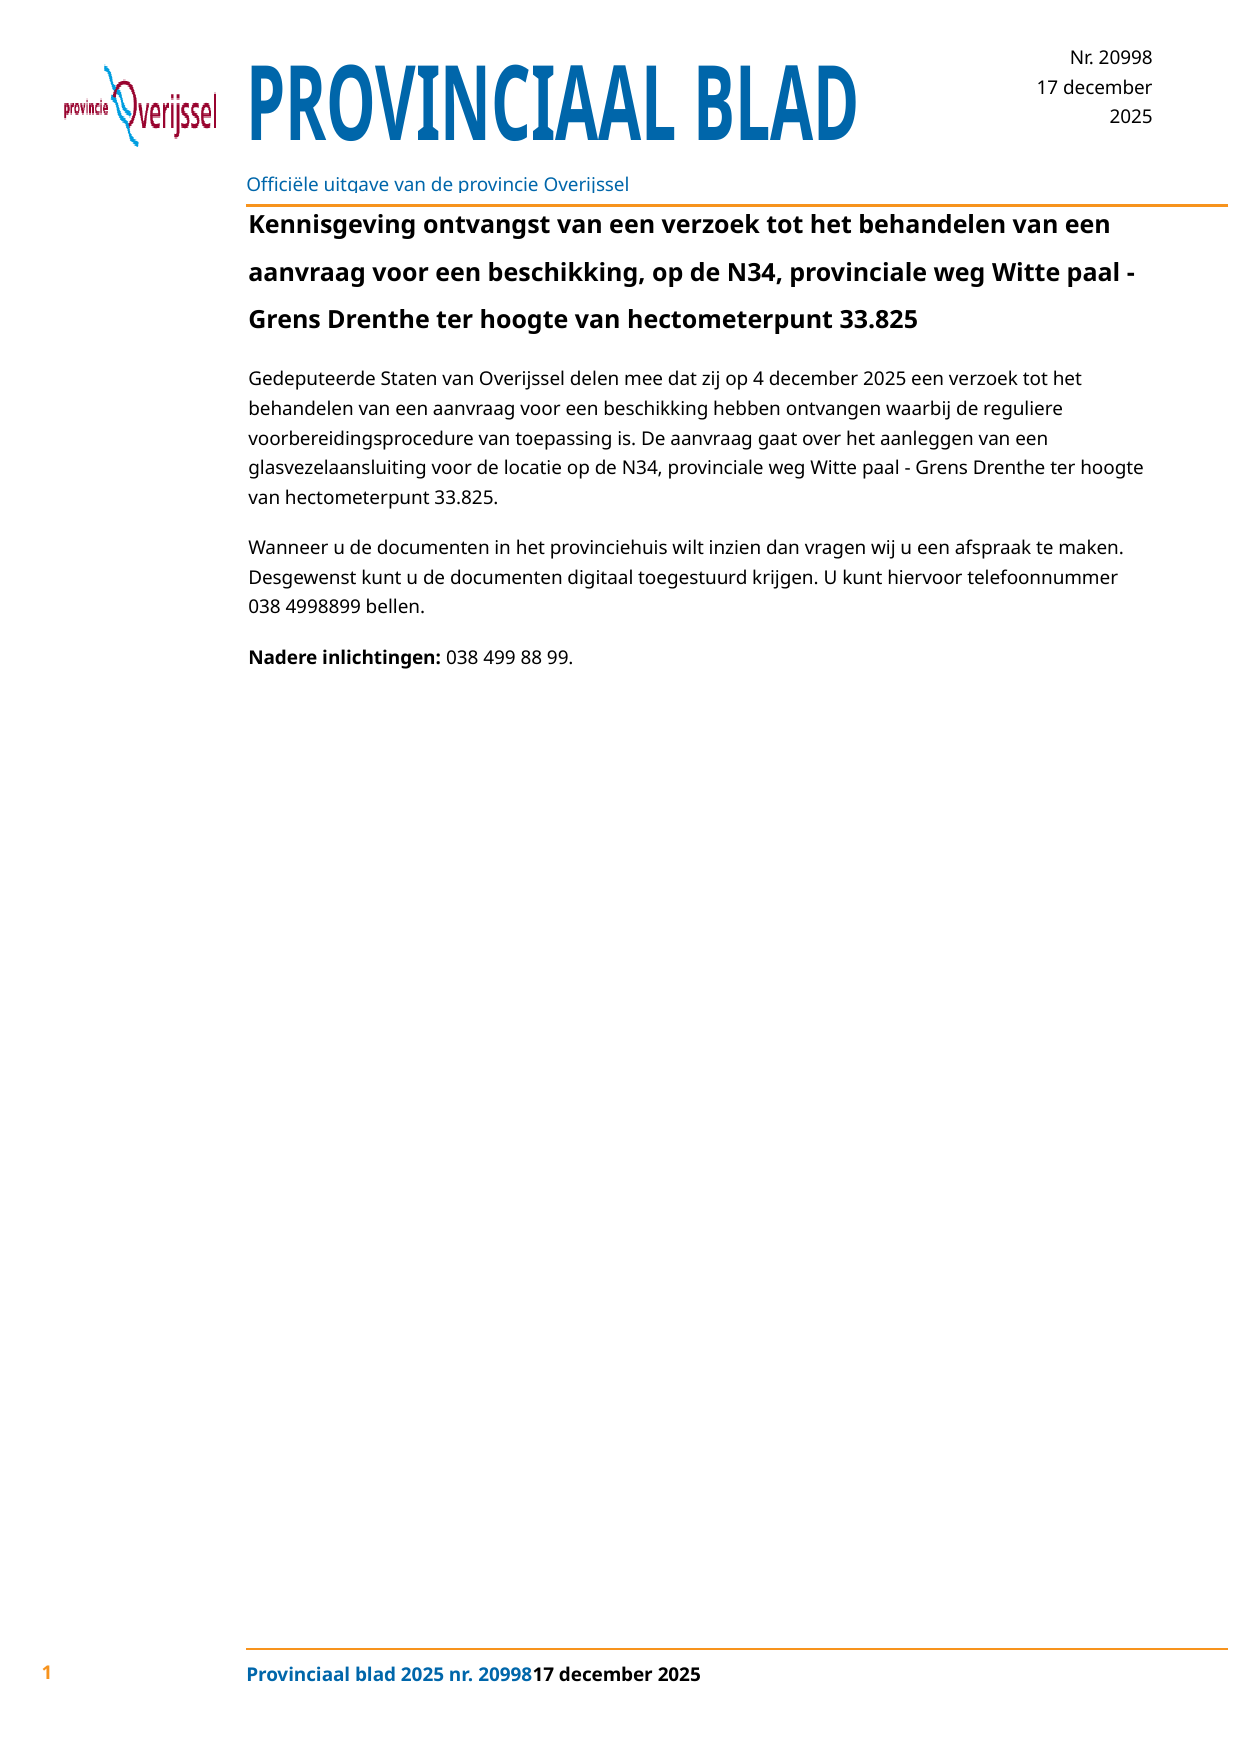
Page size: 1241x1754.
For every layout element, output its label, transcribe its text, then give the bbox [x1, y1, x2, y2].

text Nadere inlichtingen: 038 499 88 99. [248, 644, 1152, 669]
text Wanneer u de documenten in het provinciehuis wilt inzien dan vragen wij u een afspraak te maken. Desgewenst kunt u de documenten digitaal toegestuurd krijgen. U kunt hiervoor telefoonnummer 038 4998899 bellen. [248, 534, 1152, 619]
text Kennisgeving ontvangst van een verzoek tot het behandelen van een aanvraag voor een beschikking, op de N34, provinciale weg Witte paal - Grens Drenthe ter hoogte van hectometerpunt 33.825 [248, 207, 1152, 336]
text Gedeputeerde Staten van Overijssel delen mee dat zij op 4 december 2025 een verzoek tot het behandelen van een aanvraag voor een beschikking hebben ontvangen waarbij de reguliere voorbereidingsprocedure van toepassing is. De aanvraag gaat over het aanleggen van een glasvezelaansluiting voor de locatie op de N34, provinciale weg Witte paal - Grens Drenthe ter hoogte van hectometerpunt 33.825. [248, 366, 1152, 509]
picture [41, 47, 231, 172]
